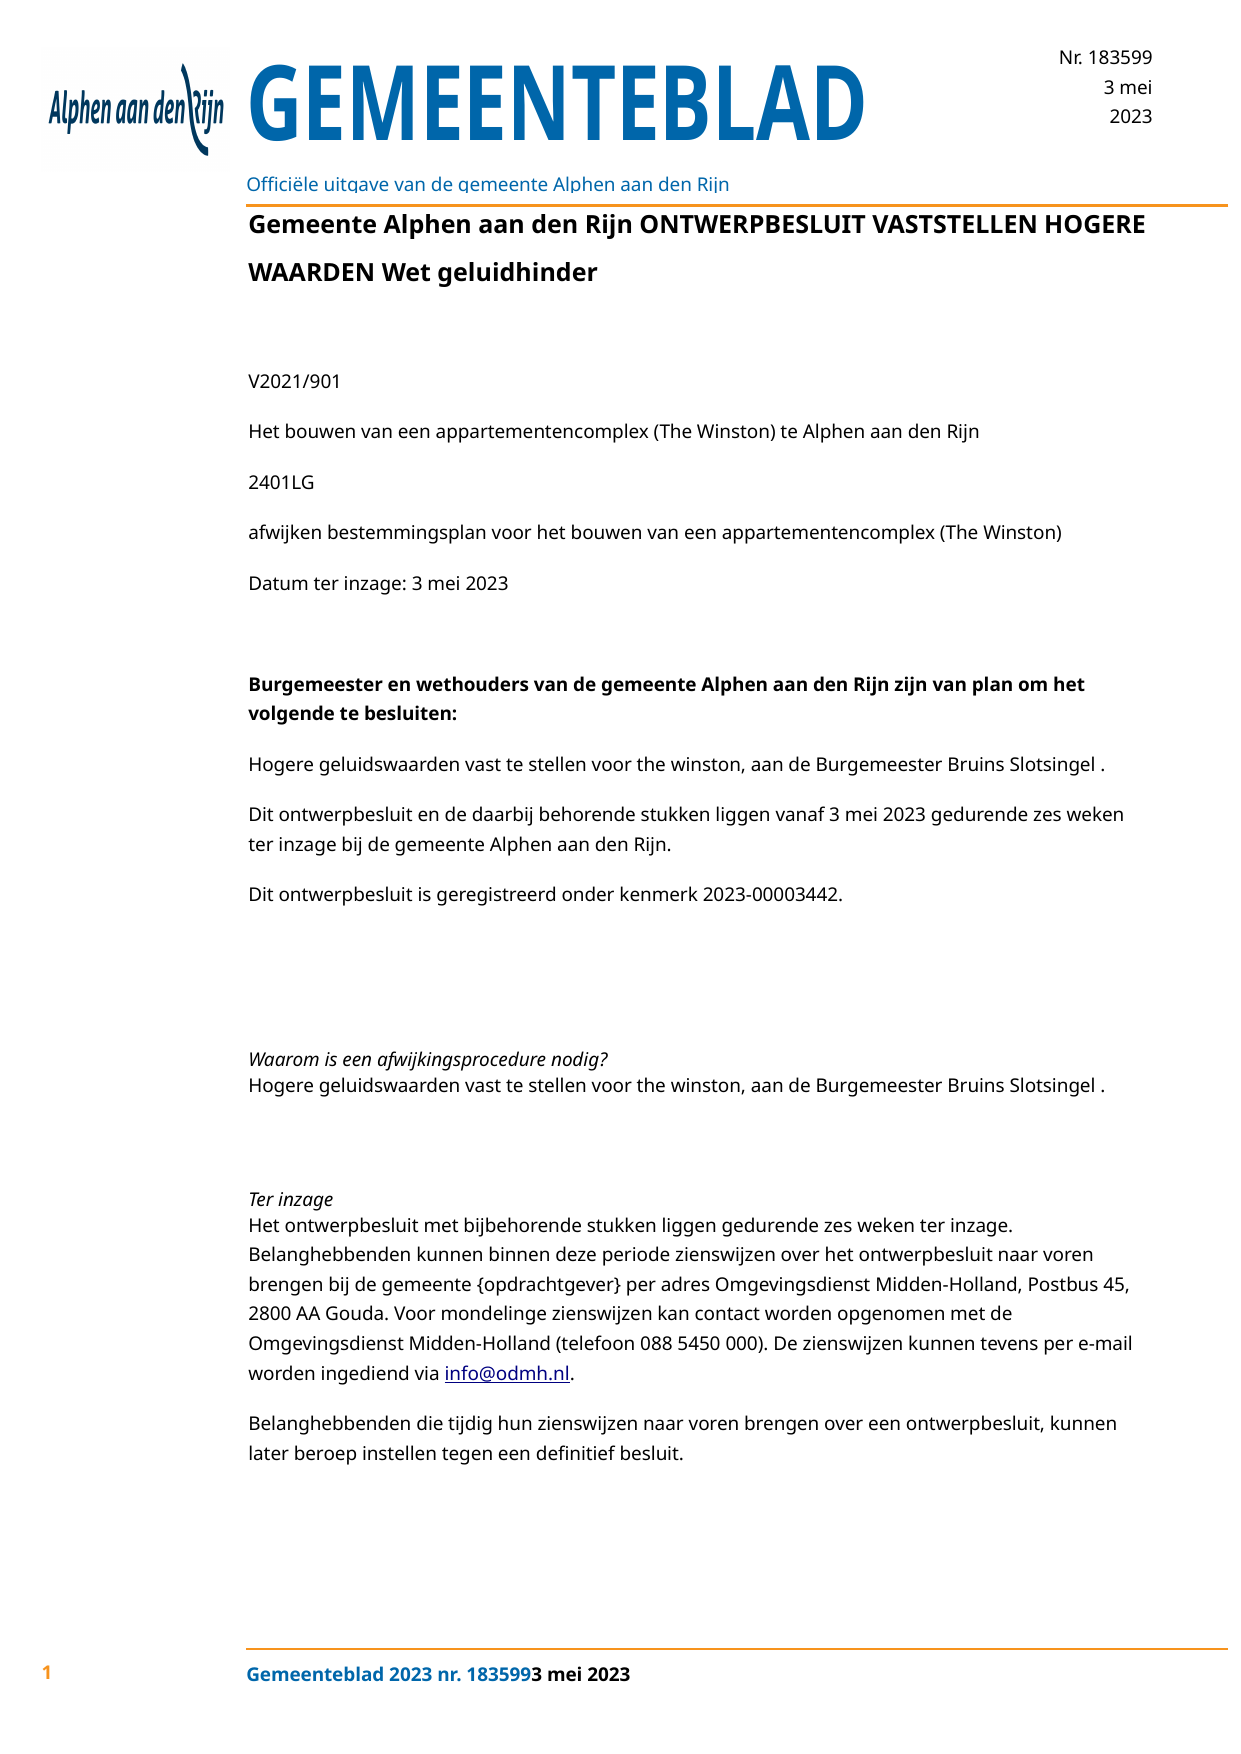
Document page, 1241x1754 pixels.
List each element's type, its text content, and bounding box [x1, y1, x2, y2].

text V2021/901 [248, 368, 1152, 394]
text Dit ontwerpbesluit en de daarbij behorende stukken liggen vanaf 3 mei 2023 gedurende zes weken ter inzage bij de gemeente Alphen aan den Rijn. [248, 801, 1152, 857]
text Hogere geluidswaarden vast te stellen voor the winston, aan de Burgemeester Bruins Slotsingel . [248, 1072, 1152, 1097]
text Waarom is een afwijkingsprocedure nodig? [248, 1046, 1152, 1072]
text Datum ter inzage: 3 mei 2023 [248, 570, 1152, 596]
text Het bouwen van een appartementencomplex (The Winston) te Alphen aan den Rijn [248, 419, 1152, 444]
text Dit ontwerpbesluit is geregistreerd onder kenmerk 2023-00003442. [248, 881, 1152, 907]
text afwijken bestemmingsplan voor het bouwen van een appartementencomplex (The Winston) [248, 519, 1152, 545]
text Het ontwerpbesluit met bijbehorende stukken liggen gedurende zes weken ter inzage. Belanghebbenden kunnen binnen deze periode zienswijzen over het ontwerpbesluit naar voren brengen bij de gemeente {opdrachtgever} per adres Omgevingsdienst Midden-Holland, Postbus 45, 2800 AA Gouda. Voor mondelinge zienswijzen kan contact worden opgenomen met de Omgevingsdienst Midden-Holland (telefoon 088 5450 000). De zienswijzen kunnen tevens per e-mail worden ingediend via info@odmh.nl. [248, 1212, 1152, 1386]
text Gemeente Alphen aan den Rijn ONTWERPBESLUIT VASTSTELLEN HOGERE WAARDEN Wet geluidhinder [248, 207, 1152, 288]
text 2401LG [248, 469, 1152, 495]
text Hogere geluidswaarden vast te stellen voor the winston, aan de Burgemeester Bruins Slotsingel . [248, 751, 1152, 777]
text Ter inzage [248, 1186, 1152, 1212]
text Belanghebbenden die tijdig hun zienswijzen naar voren brengen over een ontwerpbesluit, kunnen later beroep instellen tegen een definitief besluit. [248, 1410, 1152, 1466]
text Burgemeester en wethouders van de gemeente Alphen aan den Rijn zijn van plan om het volgende te besluiten: [248, 671, 1152, 726]
picture [41, 47, 231, 172]
